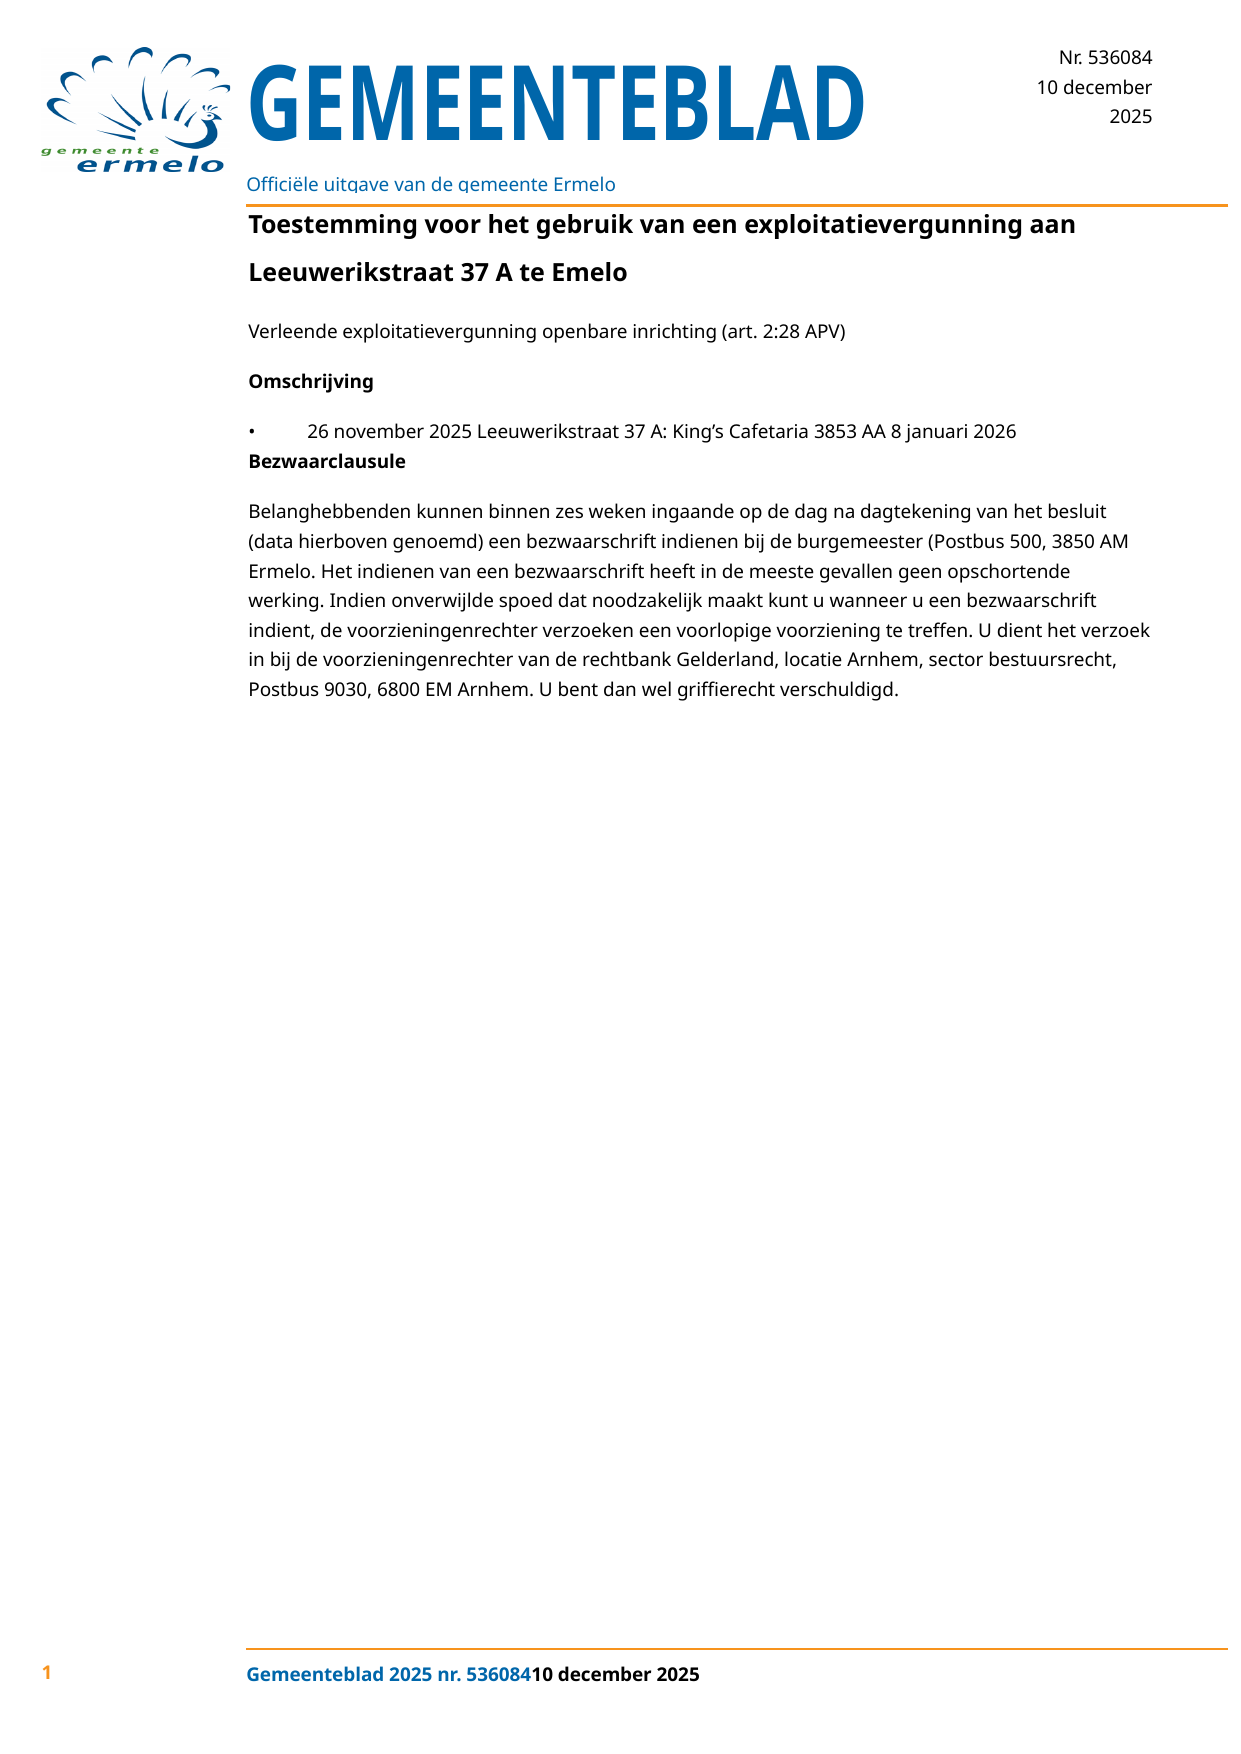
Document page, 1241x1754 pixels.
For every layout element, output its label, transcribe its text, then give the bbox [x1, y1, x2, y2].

picture [41, 47, 231, 172]
text Toestemming voor het gebruik van een exploitatievergunning aan Leeuwerikstraat 37 A te Emelo [248, 207, 1152, 288]
text Belanghebbenden kunnen binnen zes weken ingaande op de dag na dagtekening van het besluit (data hierboven genoemd) een bezwaarschrift indienen bij de burgemeester (Postbus 500, 3850 AM Ermelo. Het indienen van een bezwaarschrift heeft in de meeste gevallen geen opschortende werking. Indien onverwijlde spoed dat noodzakelijk maakt kunt u wanneer u een bezwaarschrift indient, de voorzieningenrechter verzoeken een voorlopige voorziening te treffen. U dient het verzoek in bij de voorzieningenrechter van de rechtbank Gelderland, locatie Arnhem, sector bestuursrecht, Postbus 9030, 6800 EM Arnhem. U bent dan wel griffierecht verschuldigd. [248, 499, 1152, 702]
text Bezwaarclausule [248, 448, 1152, 474]
list 26 november 2025 Leeuwerikstraat 37 A: King’s Cafetaria 3853 AA 8 januari 2026 [248, 419, 1152, 444]
text Verleende exploitatievergunning openbare inrichting (art. 2:28 APV) [248, 318, 1152, 344]
text Omschrijving [248, 368, 1152, 394]
